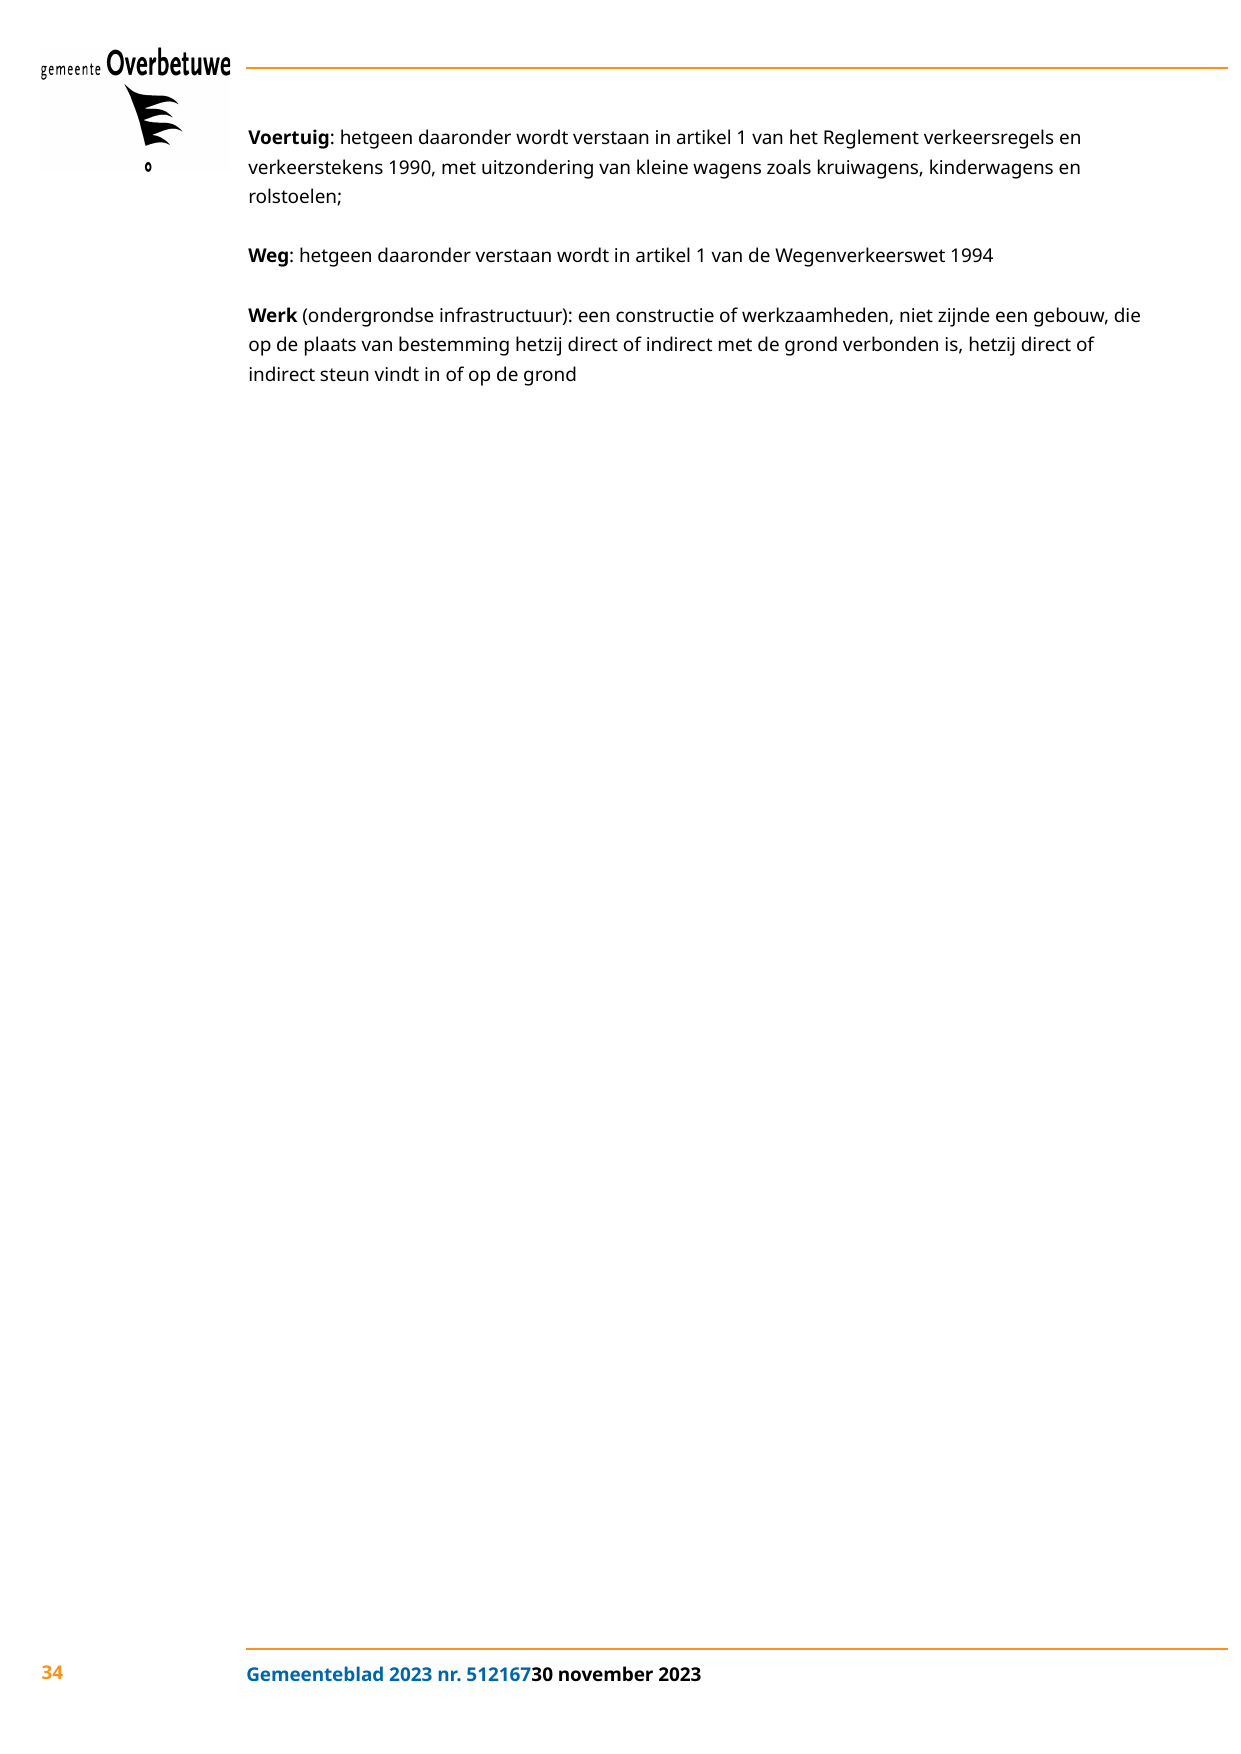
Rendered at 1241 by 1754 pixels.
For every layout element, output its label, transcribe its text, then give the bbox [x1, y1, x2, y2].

picture [41, 47, 231, 172]
text Voertuig: hetgeen daaronder wordt verstaan in artikel 1 van het Reglement verkeersregels en verkeerstekens 1990, met uitzondering van kleine wagens zoals kruiwagens, kinderwagens en rolstoelen; [248, 124, 1152, 209]
text Weg: hetgeen daaronder verstaan wordt in artikel 1 van de Wegenverkeerswet 1994 [248, 243, 1152, 268]
text Werk (ondergrondse infrastructuur): een constructie of werkzaamheden, niet zijnde een gebouw, die op de plaats van bestemming hetzij direct of indirect met de grond verbonden is, hetzij direct of indirect steun vindt in of op de grond [248, 302, 1152, 387]
